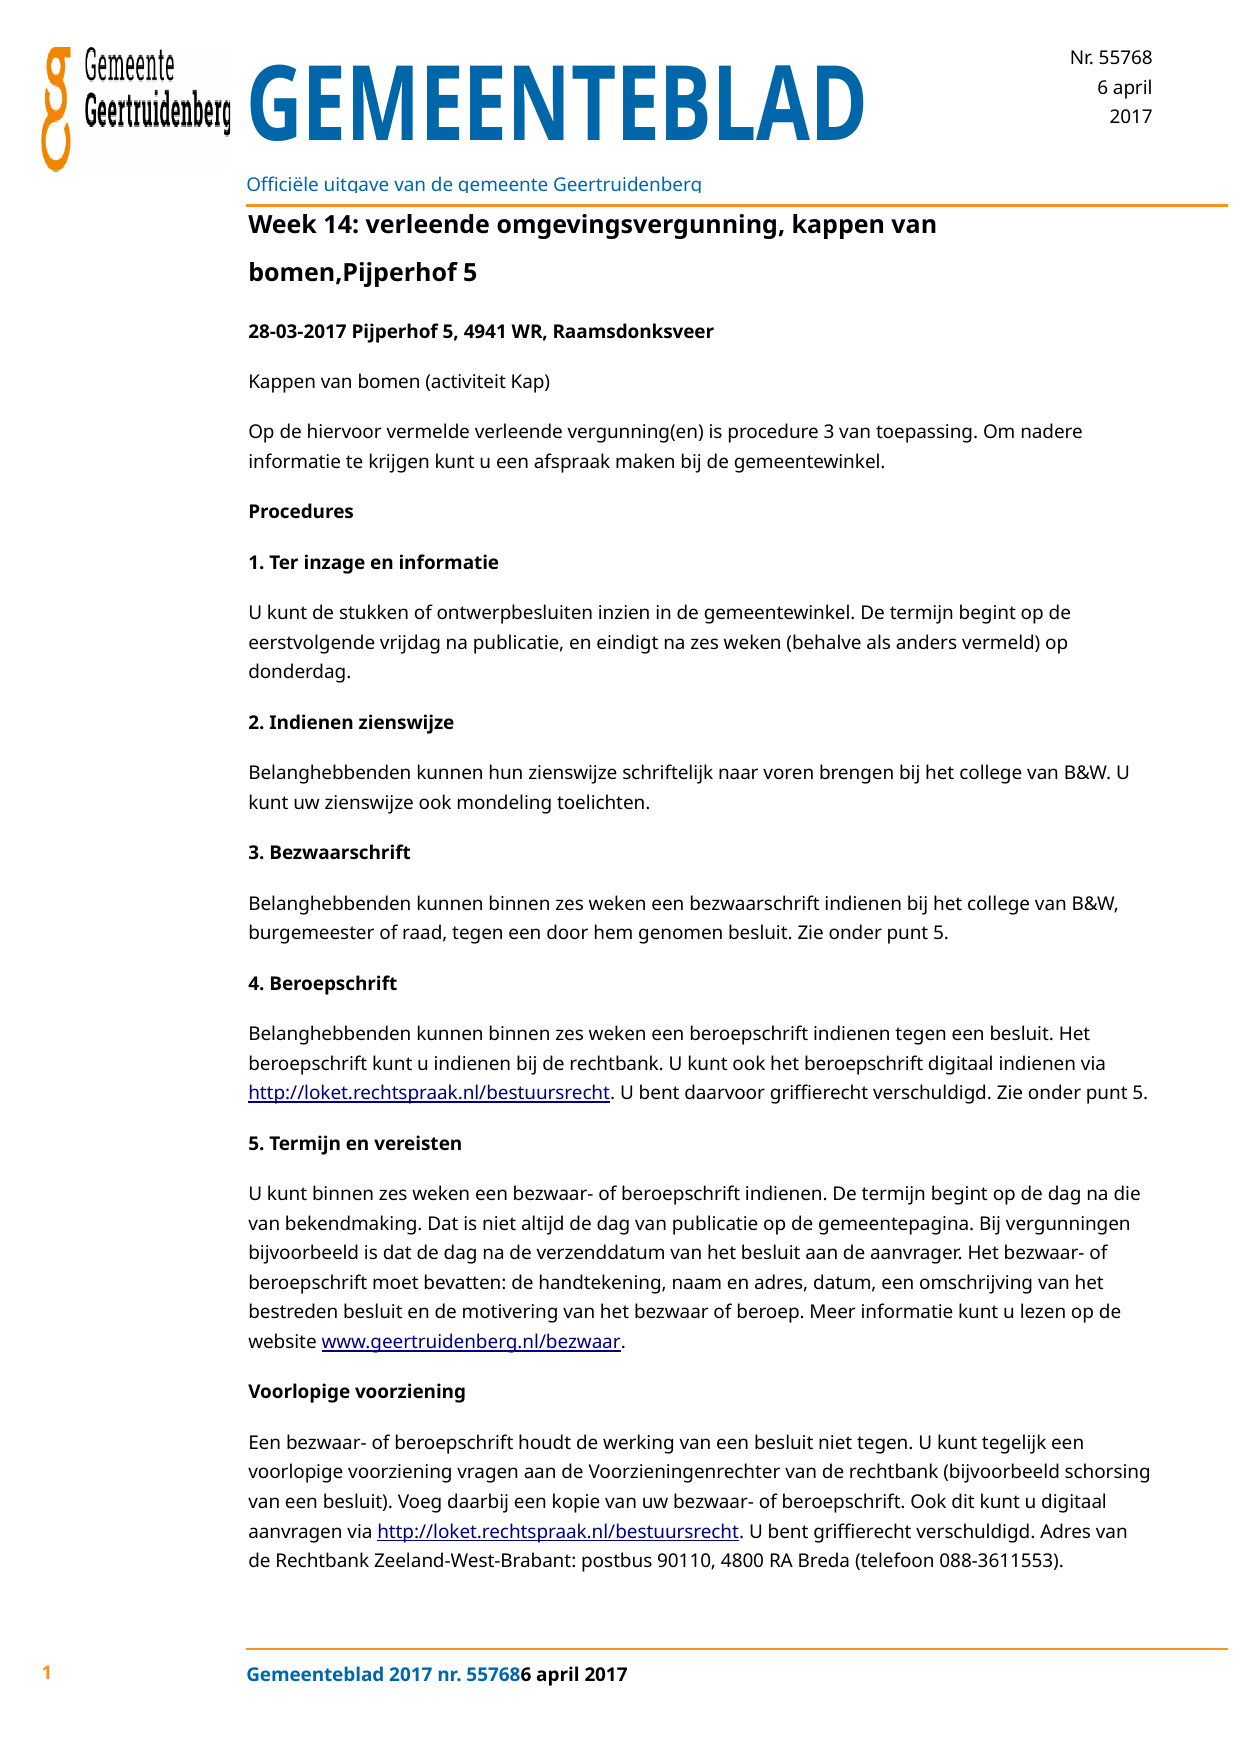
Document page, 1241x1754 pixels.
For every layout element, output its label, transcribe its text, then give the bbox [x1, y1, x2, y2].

text U kunt binnen zes weken een bezwaar- of beroepschrift indienen. De termijn begint op de dag na die van bekendmaking. Dat is niet altijd de dag van publicatie op de gemeentepagina. Bij vergunningen bijvoorbeeld is dat de dag na de verzenddatum van het besluit aan de aanvrager. Het bezwaar- of beroepschrift moet bevatten: de handtekening, naam en adres, datum, een omschrijving van het bestreden besluit en de motivering van het bezwaar of beroep. Meer informatie kunt u lezen op de website www.geertruidenberg.nl/bezwaar. [248, 1180, 1152, 1354]
text Kappen van bomen (activiteit Kap) [248, 368, 1152, 394]
text 5. Termijn en vereisten [248, 1130, 1152, 1156]
text 1. Ter inzage en informatie [248, 549, 1152, 575]
text Op de hiervoor vermelde verleende vergunning(en) is procedure 3 van toepassing. Om nadere informatie te krijgen kunt u een afspraak maken bij de gemeentewinkel. [248, 419, 1152, 474]
text Week 14: verleende omgevingsvergunning, kappen van bomen,Pijperhof 5 [248, 207, 1152, 288]
text Belanghebbenden kunnen binnen zes weken een bezwaarschrift indienen bij het college van B&W, burgemeester of raad, tegen een door hem genomen besluit. Zie onder punt 5. [248, 890, 1152, 945]
text Belanghebbenden kunnen hun zienswijze schriftelijk naar voren brengen bij het college van B&W. U kunt uw zienswijze ook mondeling toelichten. [248, 759, 1152, 815]
text 28-03-2017 Pijperhof 5, 4941 WR, Raamsdonksveer [248, 318, 1152, 344]
text Een bezwaar- of beroepschrift houdt de werking van een besluit niet tegen. U kunt tegelijk een voorlopige voorziening vragen aan de Voorzieningenrechter van de rechtbank (bijvoorbeeld schorsing van een besluit). Voeg daarbij een kopie van uw bezwaar- of beroepschrift. Ook dit kunt u digitaal aanvragen via http://loket.rechtspraak.nl/bestuursrecht. U bent griffierecht verschuldigd. Adres van de Rechtbank Zeeland-West-Brabant: postbus 90110, 4800 RA Breda (telefoon 088-3611553). [248, 1429, 1152, 1573]
text Belanghebbenden kunnen binnen zes weken een beroepschrift indienen tegen een besluit. Het beroepschrift kunt u indienen bij de rechtbank. U kunt ook het beroepschrift digitaal indienen via http://loket.rechtspraak.nl/bestuursrecht. U bent daarvoor griffierecht verschuldigd. Zie onder punt 5. [248, 1020, 1152, 1105]
text 4. Beroepschrift [248, 970, 1152, 996]
text Procedures [248, 499, 1152, 524]
text 2. Indienen zienswijze [248, 709, 1152, 735]
text U kunt de stukken of ontwerpbesluiten inzien in de gemeentewinkel. De termijn begint op de eerstvolgende vrijdag na publicatie, en eindigt na zes weken (behalve als anders vermeld) op donderdag. [248, 599, 1152, 684]
text 3. Bezwaarschrift [248, 839, 1152, 865]
picture [41, 47, 231, 172]
text Voorlopige voorziening [248, 1379, 1152, 1404]
